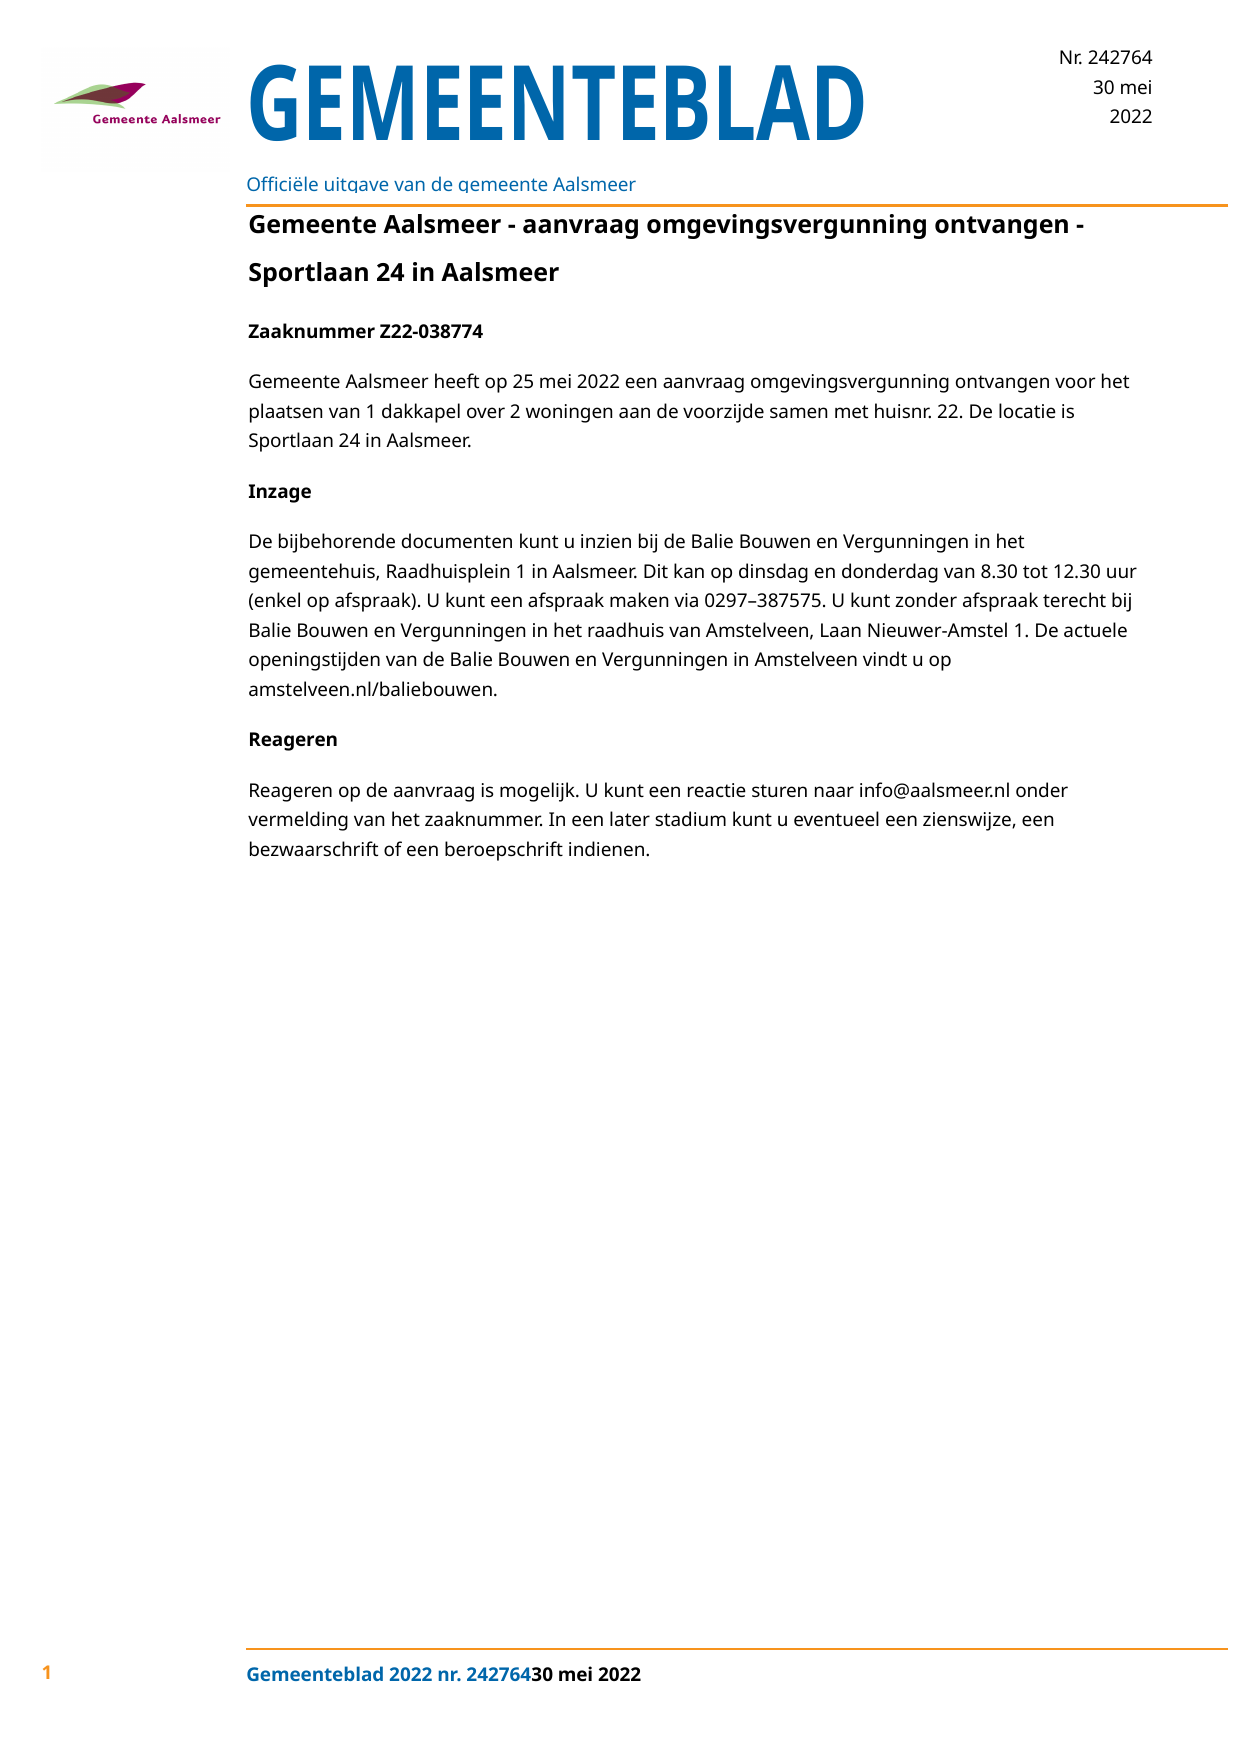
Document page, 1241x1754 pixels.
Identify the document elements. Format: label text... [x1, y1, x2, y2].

text Gemeente Aalsmeer heeft op 25 mei 2022 een aanvraag omgevingsvergunning ontvangen voor het plaatsen van 1 dakkapel over 2 woningen aan de voorzijde samen met huisnr. 22. De locatie is Sportlaan 24 in Aalsmeer. [248, 368, 1152, 453]
picture [41, 47, 231, 172]
text Reageren op de aanvraag is mogelijk. U kunt een reactie sturen naar info@aalsmeer.nl onder vermelding van het zaaknummer. In een later stadium kunt u eventueel een zienswijze, een bezwaarschrift of een beroepschrift indienen. [248, 777, 1152, 862]
text De bijbehorende documenten kunt u inzien bij de Balie Bouwen en Vergunningen in het gemeentehuis, Raadhuisplein 1 in Aalsmeer. Dit kan op dinsdag en donderdag van 8.30 tot 12.30 uur (enkel op afspraak). U kunt een afspraak maken via 0297–387575. U kunt zonder afspraak terecht bij Balie Bouwen en Vergunningen in het raadhuis van Amstelveen, Laan Nieuwer-Amstel 1. De actuele openingstijden van de Balie Bouwen en Vergunningen in Amstelveen vindt u op amstelveen.nl/baliebouwen. [248, 528, 1152, 702]
text Gemeente Aalsmeer - aanvraag omgevingsvergunning ontvangen - Sportlaan 24 in Aalsmeer [248, 207, 1152, 288]
text Zaaknummer Z22-038774 [248, 318, 1152, 344]
text Inzage [248, 478, 1152, 504]
text Reageren [248, 727, 1152, 752]
